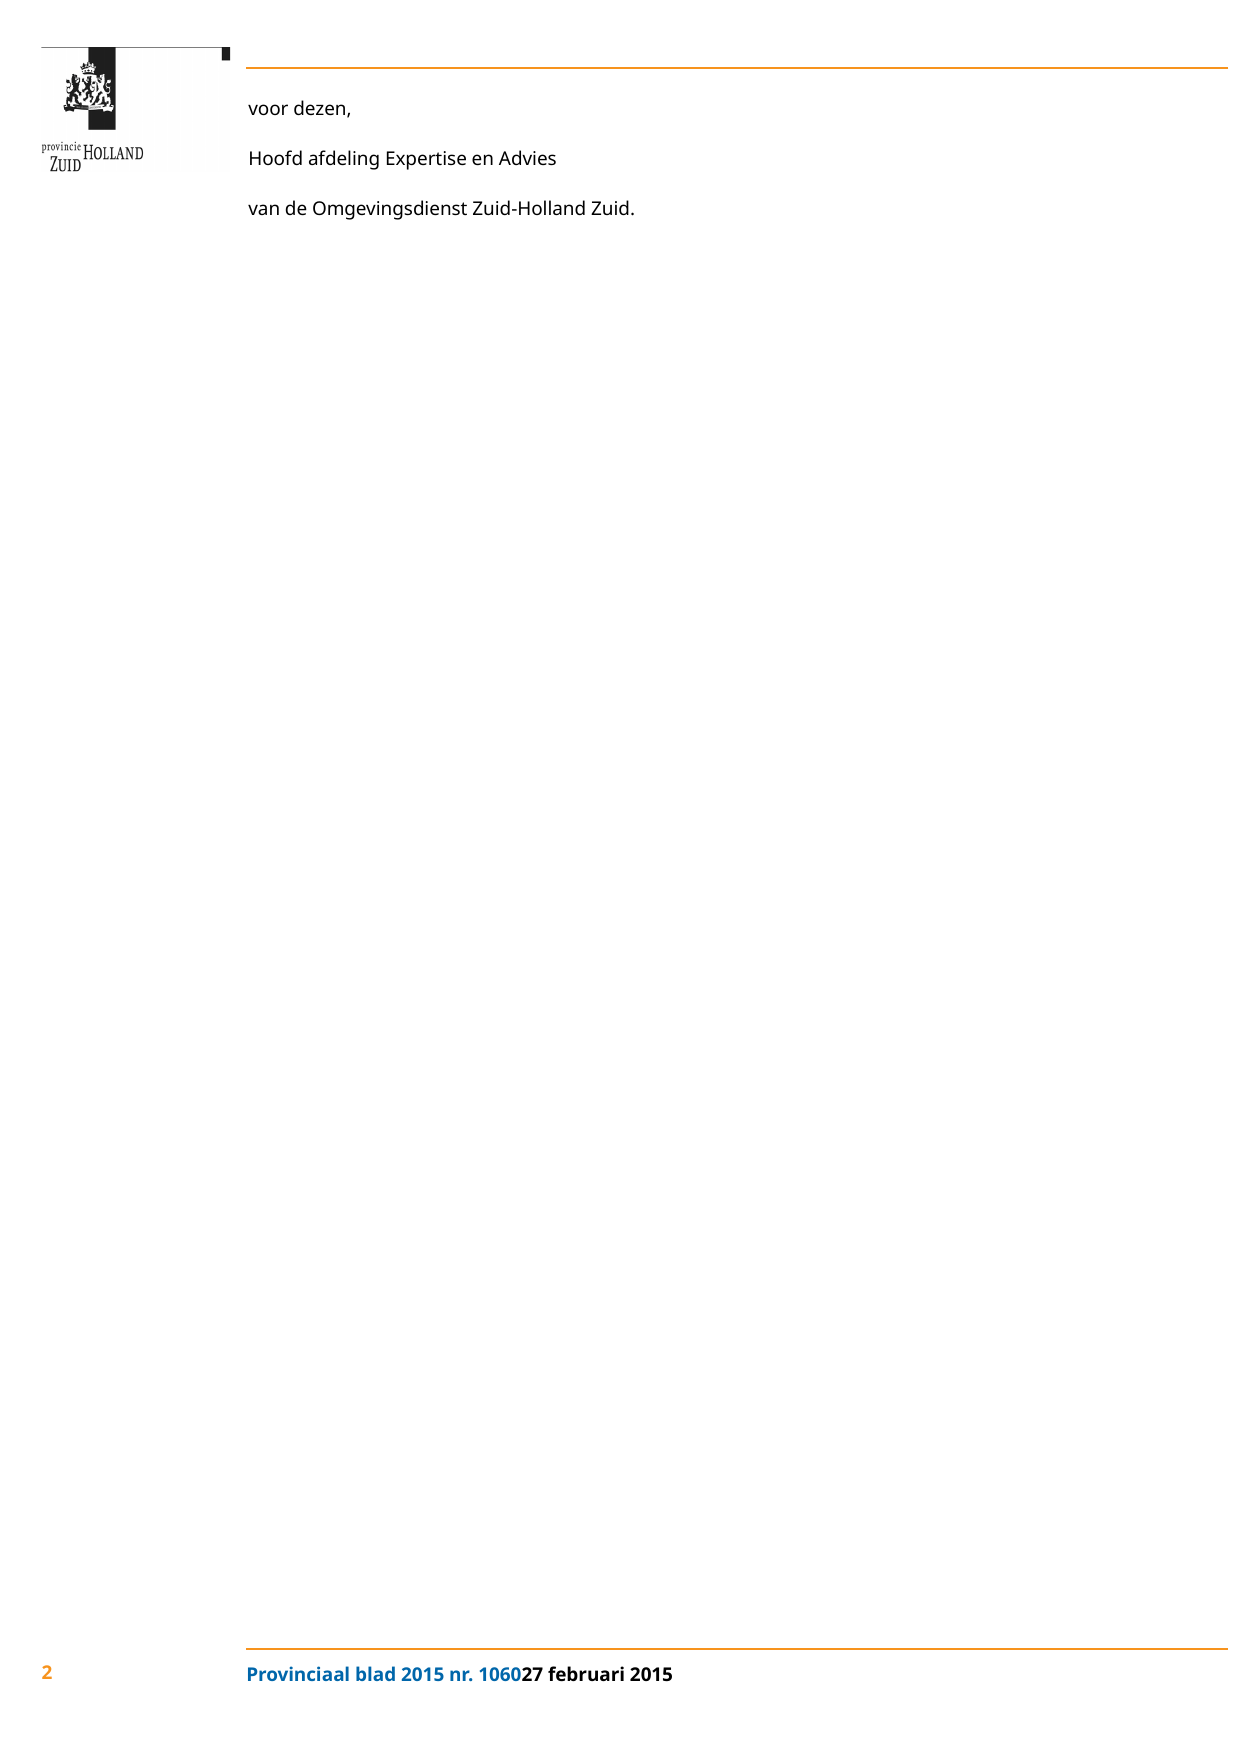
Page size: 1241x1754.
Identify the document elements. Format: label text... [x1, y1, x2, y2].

text van de Omgevingsdienst Zuid-Holland Zuid. [248, 196, 1152, 221]
picture [41, 47, 231, 172]
text voor dezen, [248, 95, 1152, 121]
text Hoofd afdeling Expertise en Advies [248, 145, 1152, 171]
